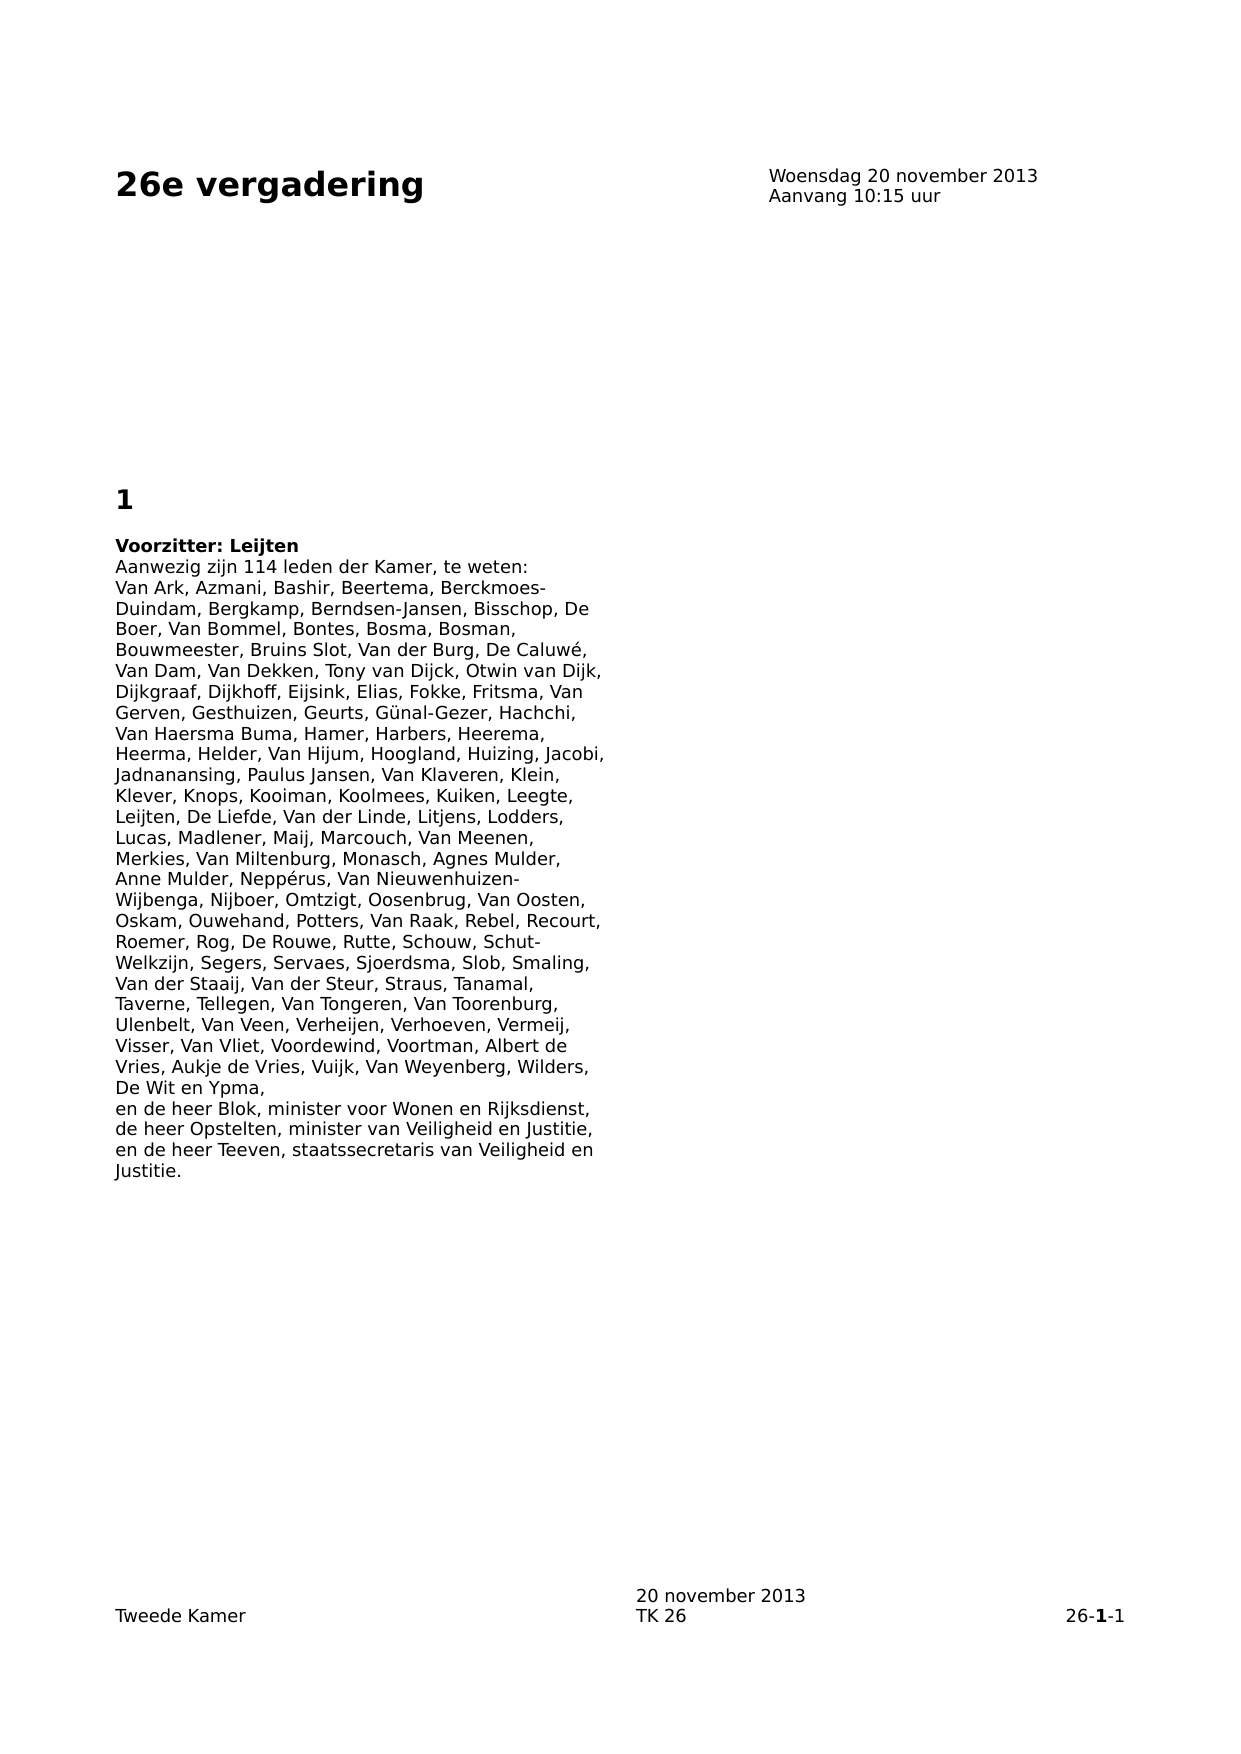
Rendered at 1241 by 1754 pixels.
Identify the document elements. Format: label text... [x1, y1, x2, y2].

table_header Woensdag 20 november 2013 [769, 165, 1125, 186]
text Voorzitter: Leijten [115, 536, 605, 557]
title 1 [115, 484, 605, 516]
text en de heer Blok, minister voor Wonen en Rijksdienst, de heer Opstelten, minister van Veiligheid en Justitie, en de heer Teeven, staatssecretaris van Veiligheid en Justitie. [115, 1098, 605, 1182]
text Van Ark, Azmani, Bashir, Beertema, Berckmoes-Duindam, Bergkamp, Berndsen-Jansen, Bisschop, De Boer, Van Bommel, Bontes, Bosma, Bosman, Bouwmeester, Bruins Slot, Van der Burg, De Caluwé, Van Dam, Van Dekken, Tony van Dijck, Otwin van Dijk, Dijkgraaf, Dijkhoff, Eijsink, Elias, Fokke, Fritsma, Van Gerven, Gesthuizen, Geurts, Günal-Gezer, Hachchi, Van Haersma Buma, Hamer, Harbers, Heerema, Heerma, Helder, Van Hijum, Hoogland, Huizing, Jacobi, Jadnanansing, Paulus Jansen, Van Klaveren, Klein, Klever, Knops, Kooiman, Koolmees, Kuiken, Leegte, Leijten, De Liefde, Van der Linde, Litjens, Lodders, Lucas, Madlener, Maij, Marcouch, Van Meenen, Merkies, Van Miltenburg, Monasch, Agnes Mulder, Anne Mulder, Neppérus, Van Nieuwenhuizen-Wijbenga, Nijboer, Omtzigt, Oosenbrug, Van Oosten, Oskam, Ouwehand, Potters, Van Raak, Rebel, Recourt, Roemer, Rog, De Rouwe, Rutte, Schouw, Schut-Welkzijn, Segers, Servaes, Sjoerdsma, Slob, Smaling, Van der Staaij, Van der Steur, Straus, Tanamal, Taverne, Tellegen, Van Tongeren, Van Toorenburg, Ulenbelt, Van Veen, Verheijen, Verhoeven, Vermeij, Visser, Van Vliet, Voordewind, Voortman, Albert de Vries, Aukje de Vries, Vuijk, Van Weyenberg, Wilders, De Wit en Ypma, [115, 577, 605, 1098]
text Aanwezig zijn 114 leden der Kamer, te weten: [115, 557, 605, 577]
table_header 26e vergadering [115, 165, 768, 207]
table_cell Aanvang 10:15 uur [769, 186, 1125, 207]
